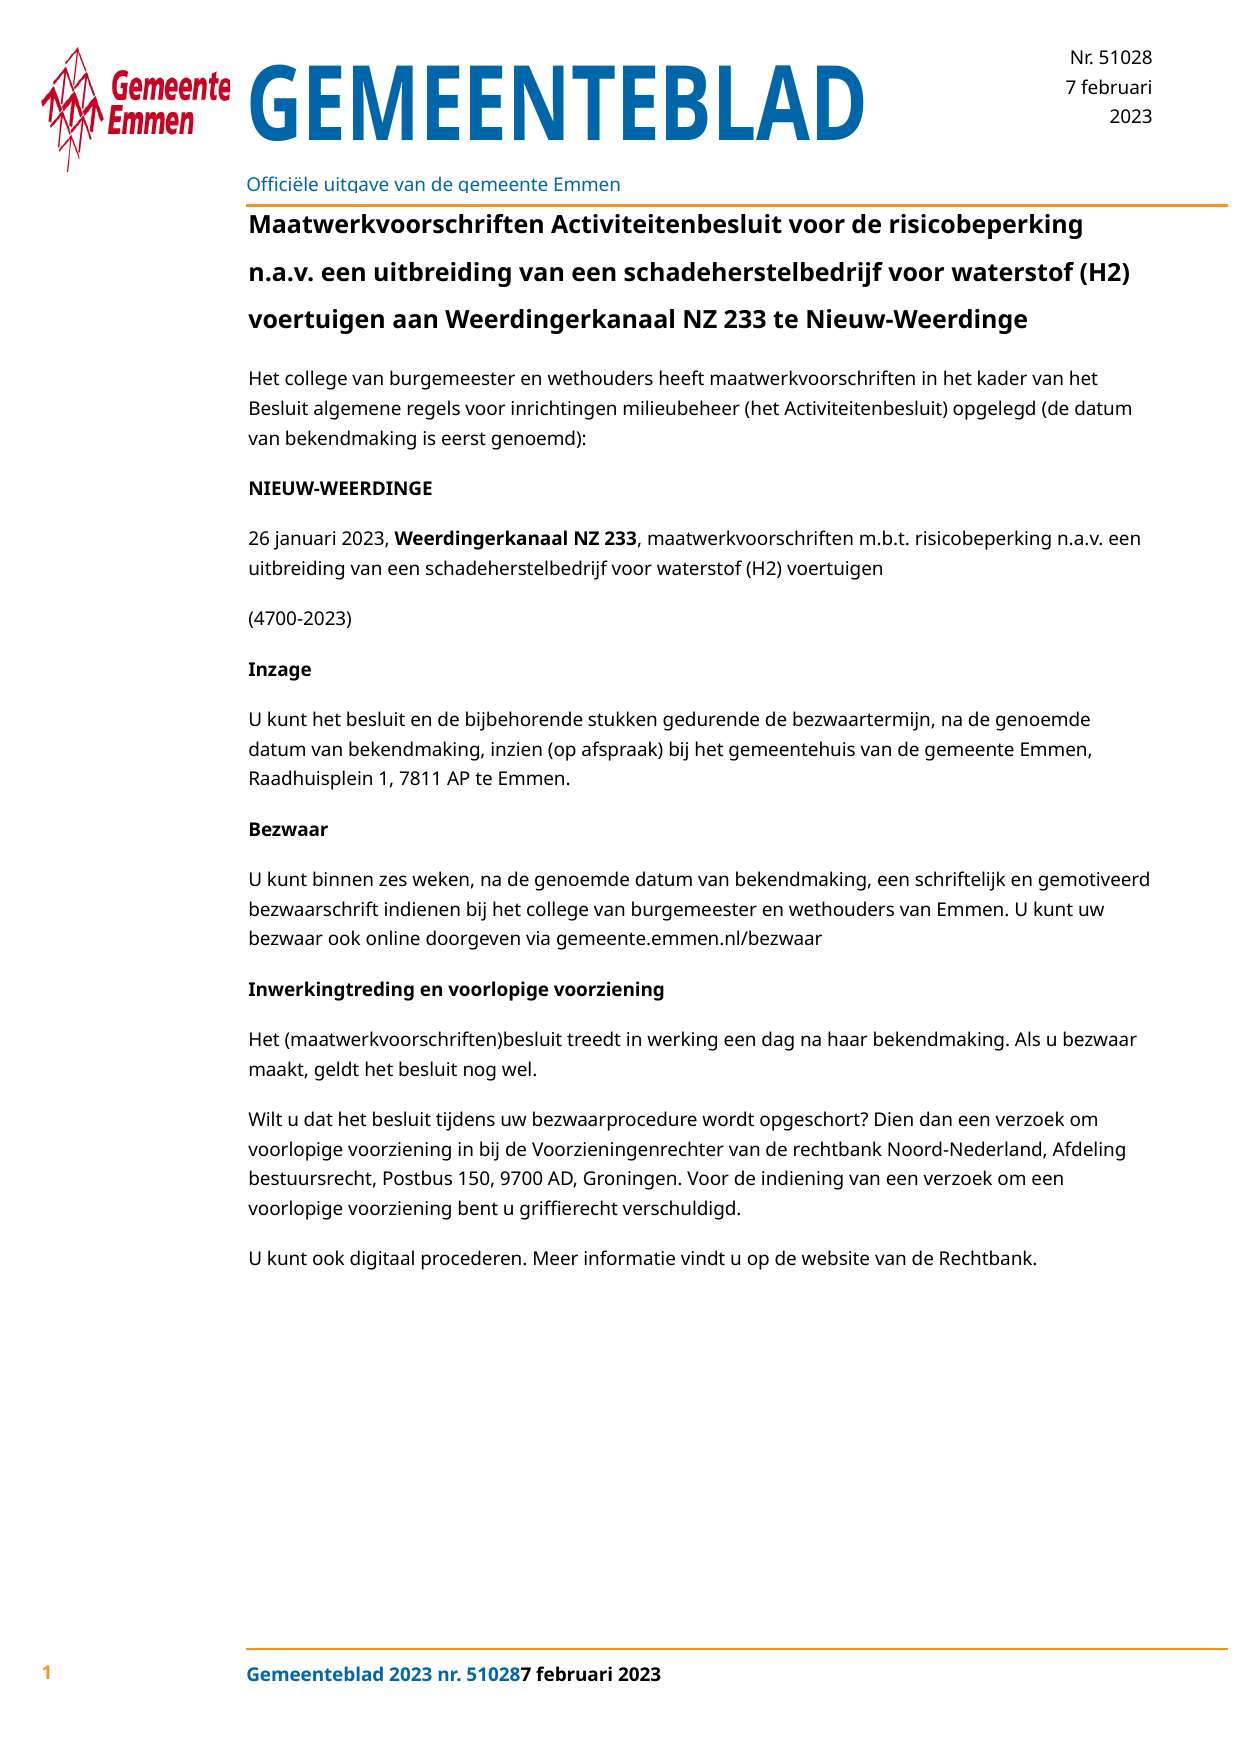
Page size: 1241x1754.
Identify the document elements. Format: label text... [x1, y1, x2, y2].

text U kunt het besluit en de bijbehorende stukken gedurende de bezwaartermijn, na de genoemde datum van bekendmaking, inzien (op afspraak) bij het gemeentehuis van de gemeente Emmen, Raadhuisplein 1, 7811 AP te Emmen. [248, 706, 1152, 791]
text (4700-2023) [248, 606, 1152, 631]
text Wilt u dat het besluit tijdens uw bezwaarprocedure wordt opgeschort? Dien dan een verzoek om voorlopige voorziening in bij de Voorzieningenrechter van de rechtbank Noord-Nederland, Afdeling bestuursrecht, Postbus 150, 9700 AD, Groningen. Voor de indiening van een verzoek om een voorlopige voorziening bent u griffierecht verschuldigd. [248, 1106, 1152, 1221]
text U kunt ook digitaal procederen. Meer informatie vindt u op de website van de Rechtbank. [248, 1246, 1152, 1271]
text Het (maatwerkvoorschriften)besluit treedt in werking een dag na haar bekendmaking. Als u bezwaar maakt, geldt het besluit nog wel. [248, 1026, 1152, 1082]
text U kunt binnen zes weken, na de genoemde datum van bekendmaking, een schriftelijk en gemotiveerd bezwaarschrift indienen bij het college van burgemeester en wethouders van Emmen. U kunt uw bezwaar ook online doorgeven via gemeente.emmen.nl/bezwaar [248, 866, 1152, 951]
text Bezwaar [248, 816, 1152, 842]
picture [41, 47, 231, 172]
text Inzage [248, 656, 1152, 682]
text NIEUW-WEERDINGE [248, 475, 1152, 501]
text Het college van burgemeester en wethouders heeft maatwerkvoorschriften in het kader van het Besluit algemene regels voor inrichtingen milieubeheer (het Activiteitenbesluit) opgelegd (de datum van bekendmaking is eerst genoemd): [248, 366, 1152, 450]
text Maatwerkvoorschriften Activiteitenbesluit voor de risicobeperking n.a.v. een uitbreiding van een schadeherstelbedrijf voor waterstof (H2) voertuigen aan Weerdingerkanaal NZ 233 te Nieuw-Weerdinge [248, 207, 1152, 336]
text Inwerkingtreding en voorlopige voorziening [248, 976, 1152, 1002]
text 26 januari 2023, Weerdingerkanaal NZ 233, maatwerkvoorschriften m.b.t. risicobeperking n.a.v. een uitbreiding van een schadeherstelbedrijf voor waterstof (H2) voertuigen [248, 526, 1152, 581]
